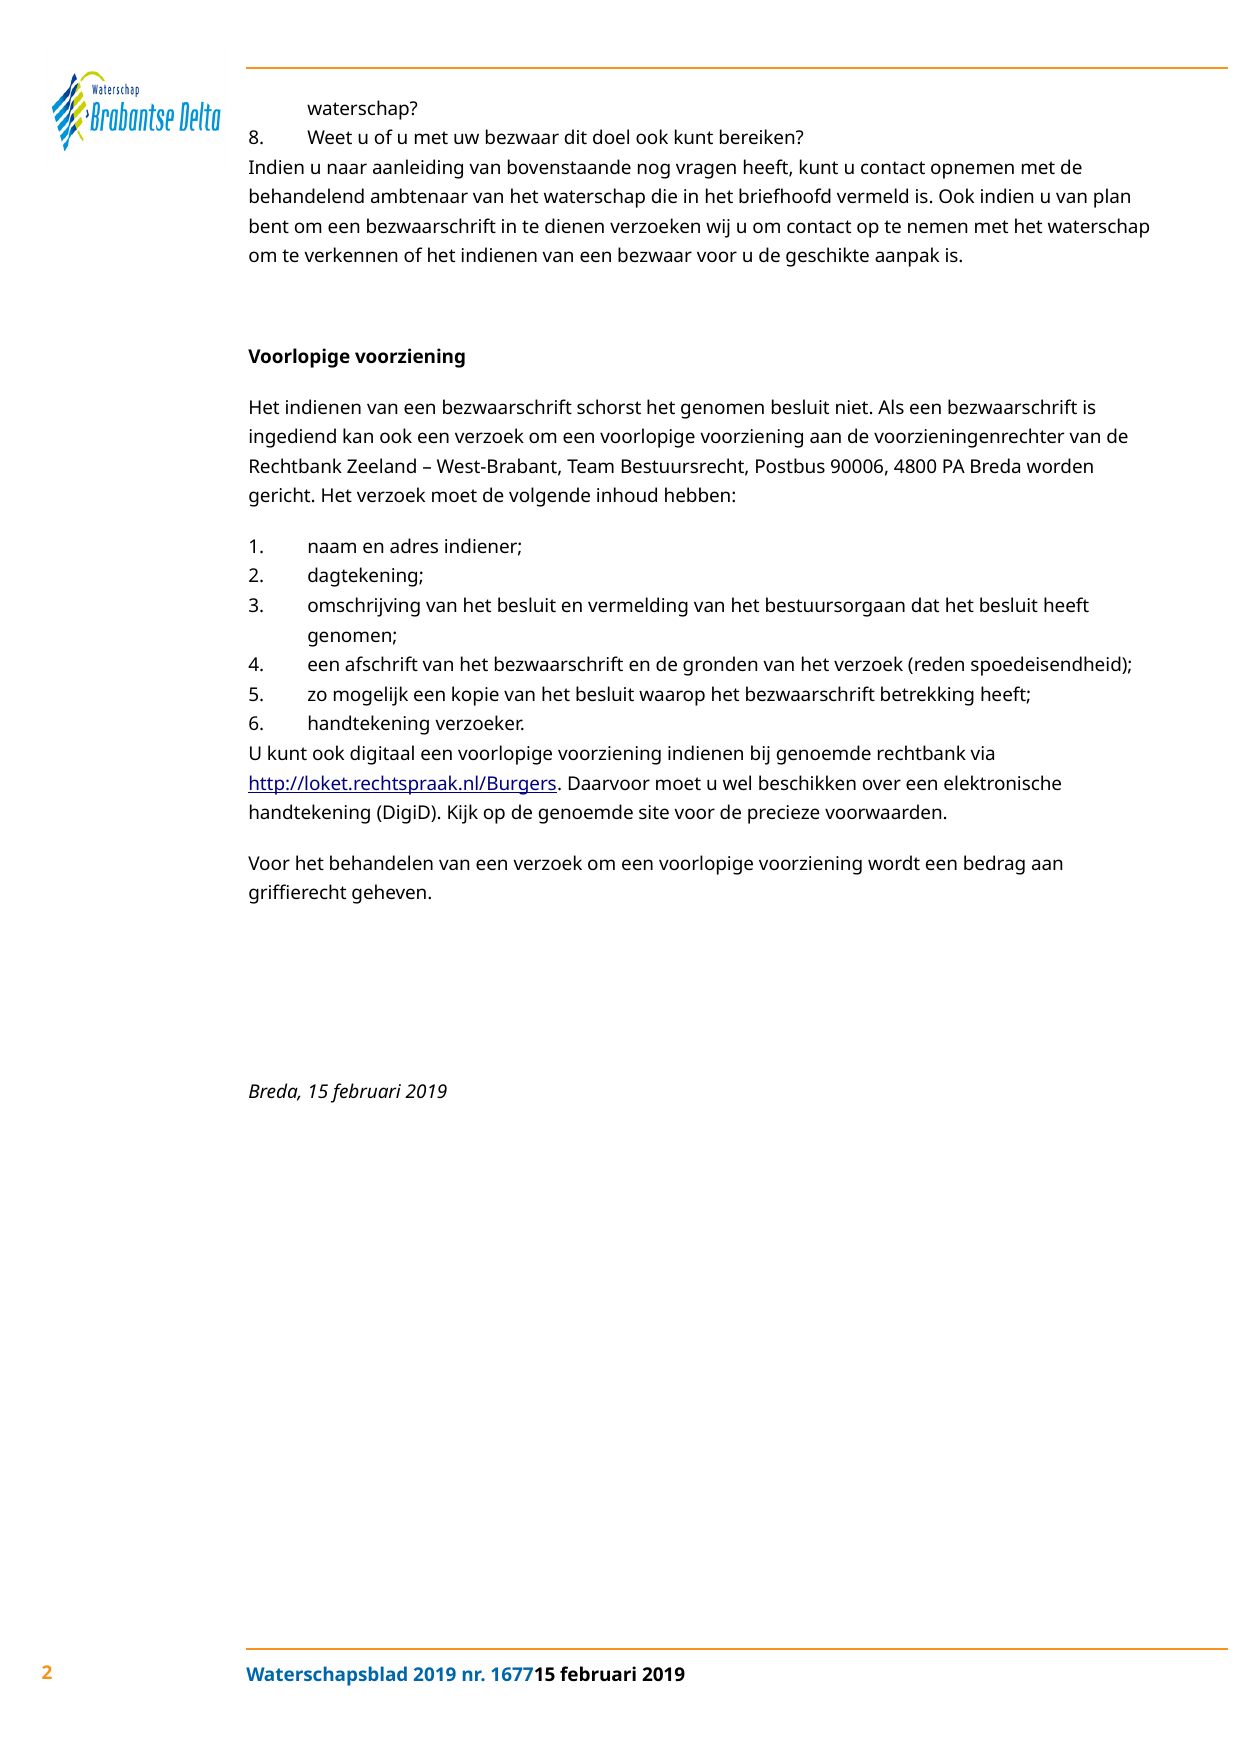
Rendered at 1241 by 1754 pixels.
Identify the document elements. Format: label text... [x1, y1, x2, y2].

list omschrijving van het besluit en vermelding van het bestuursorgaan dat het besluit heeft genomen; [248, 592, 1152, 648]
list zo mogelijk een kopie van het besluit waarop het bezwaarschrift betrekking heeft; [248, 681, 1152, 707]
text Breda, 15 februari 2019 [248, 1078, 1152, 1104]
list waterschap? [248, 95, 1152, 121]
text U kunt ook digitaal een voorlopige voorziening indienen bij genoemde rechtbank via http://loket.rechtspraak.nl/Burgers. Daarvoor moet u wel beschikken over een elektronische handtekening (DigiD). Kijk op de genoemde site voor de precieze voorwaarden. [248, 740, 1152, 825]
text Indien u naar aanleiding van bovenstaande nog vragen heeft, kunt u contact opnemen met de behandelend ambtenaar van het waterschap die in het briefhoofd vermeld is. Ook indien u van plan bent om een bezwaarschrift in te dienen verzoeken wij u om contact op te nemen met het waterschap om te verkennen of het indienen van een bezwaar voor u de geschikte aanpak is. [248, 154, 1152, 268]
picture [41, 47, 231, 172]
list naam en adres indiener; [248, 533, 1152, 559]
text Voorlopige voorziening [248, 343, 1152, 369]
list Weet u of u met uw bezwaar dit doel ook kunt bereiken? [248, 124, 1152, 150]
text Het indienen van een bezwaarschrift schorst het genomen besluit niet. Als een bezwaarschrift is ingediend kan ook een verzoek om een voorlopige voorziening aan de voorzieningenrechter van de Rechtbank Zeeland – West-Brabant, Team Bestuursrecht, Postbus 90006, 4800 PA Breda worden gericht. Het verzoek moet de volgende inhoud hebben: [248, 394, 1152, 508]
list dagtekening; [248, 563, 1152, 588]
list handtekening verzoeker. [248, 711, 1152, 736]
text Voor het behandelen van een verzoek om een voorlopige voorziening wordt een bedrag aan griffierecht geheven. [248, 850, 1152, 905]
list een afschrift van het bezwaarschrift en de gronden van het verzoek (reden spoedeisendheid); [248, 651, 1152, 677]
